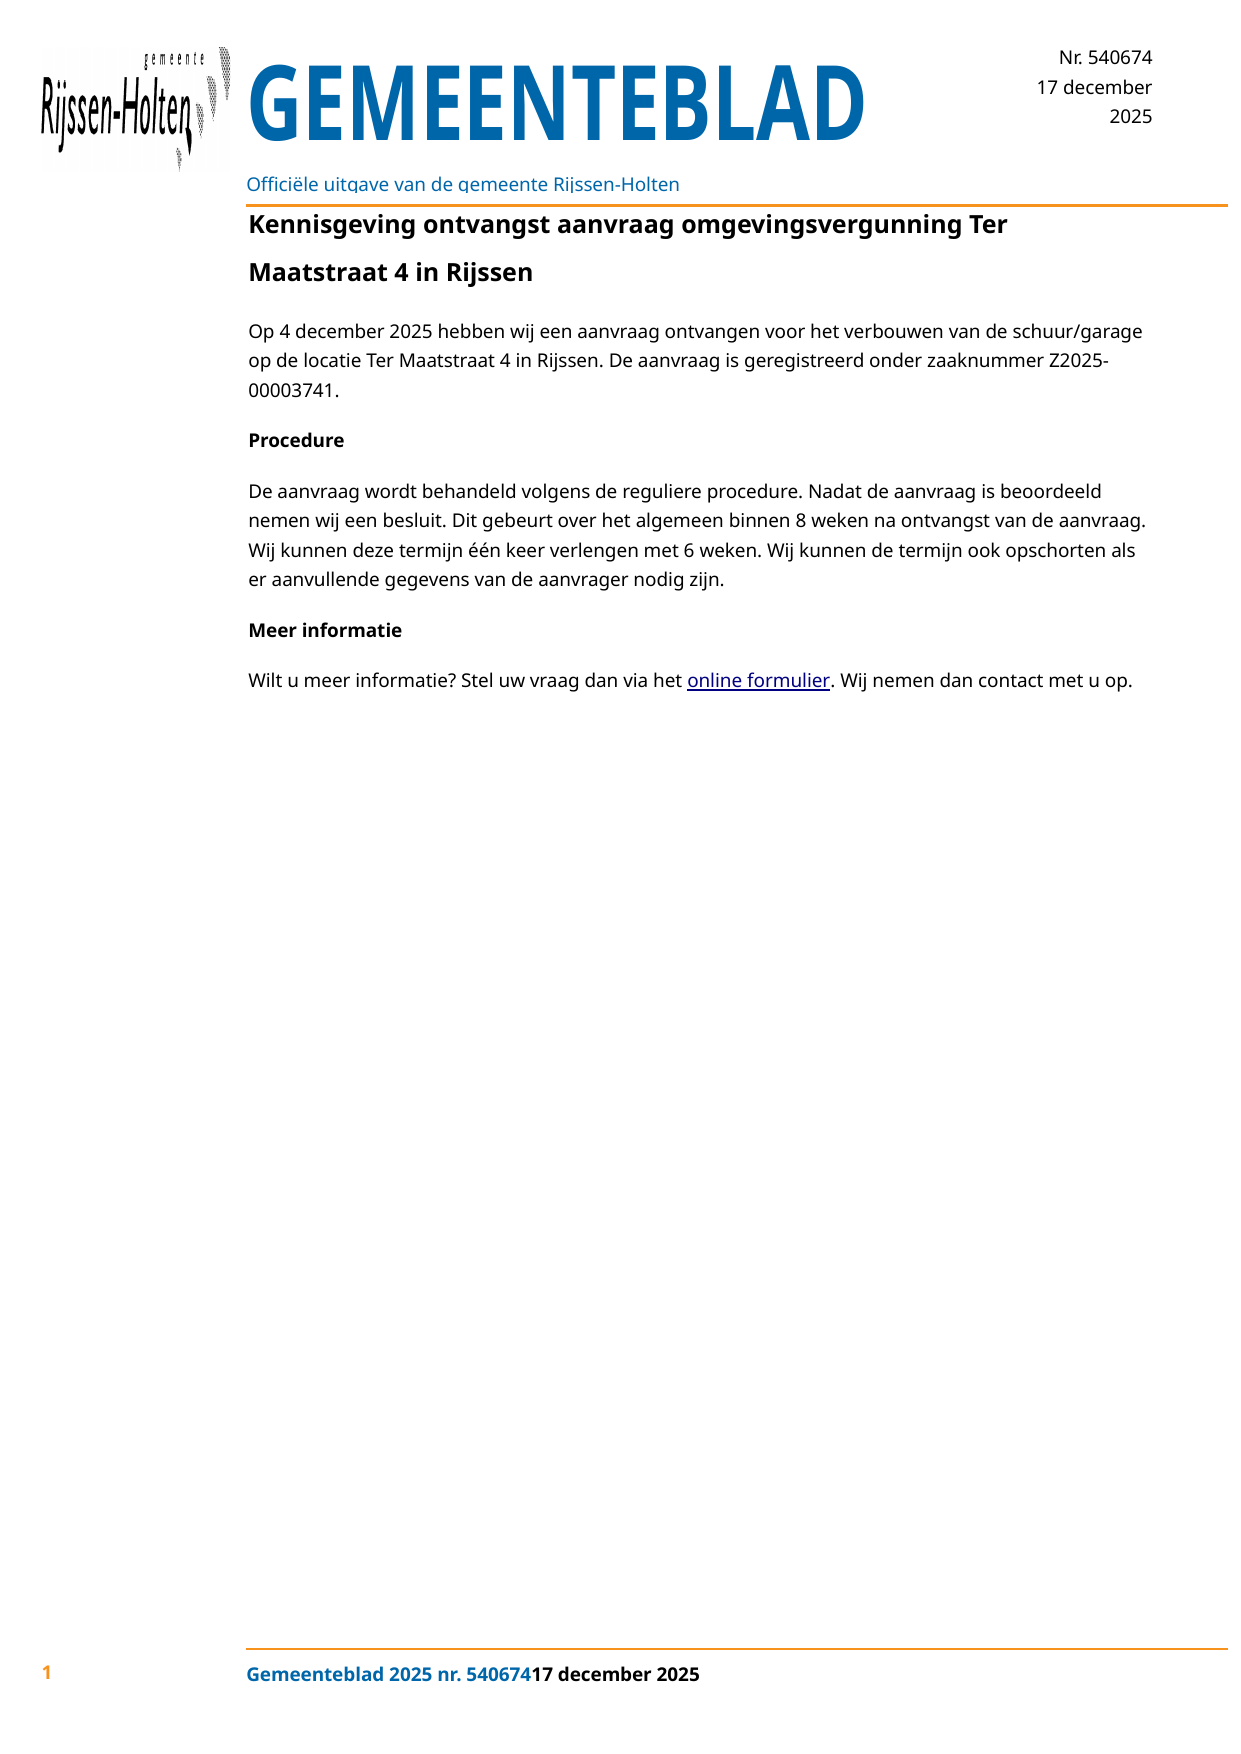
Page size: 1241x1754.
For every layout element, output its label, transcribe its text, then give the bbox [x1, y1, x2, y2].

text Procedure [248, 427, 1152, 453]
text Kennisgeving ontvangst aanvraag omgevingsvergunning Ter Maatstraat 4 in Rijssen [248, 207, 1152, 288]
text Op 4 december 2025 hebben wij een aanvraag ontvangen voor het verbouwen van de schuur/garage op de locatie Ter Maatstraat 4 in Rijssen. De aanvraag is geregistreerd onder zaaknummer Z2025-00003741. [248, 318, 1152, 403]
text Meer informatie [248, 617, 1152, 643]
text Wilt u meer informatie? Stel uw vraag dan via het online formulier. Wij nemen dan contact met u op. [248, 667, 1152, 693]
picture [41, 47, 231, 172]
text De aanvraag wordt behandeld volgens de reguliere procedure. Nadat de aanvraag is beoordeeld nemen wij een besluit. Dit gebeurt over het algemeen binnen 8 weken na ontvangst van de aanvraag. Wij kunnen deze termijn één keer verlengen met 6 weken. Wij kunnen de termijn ook opschorten als er aanvullende gegevens van de aanvrager nodig zijn. [248, 478, 1152, 592]
